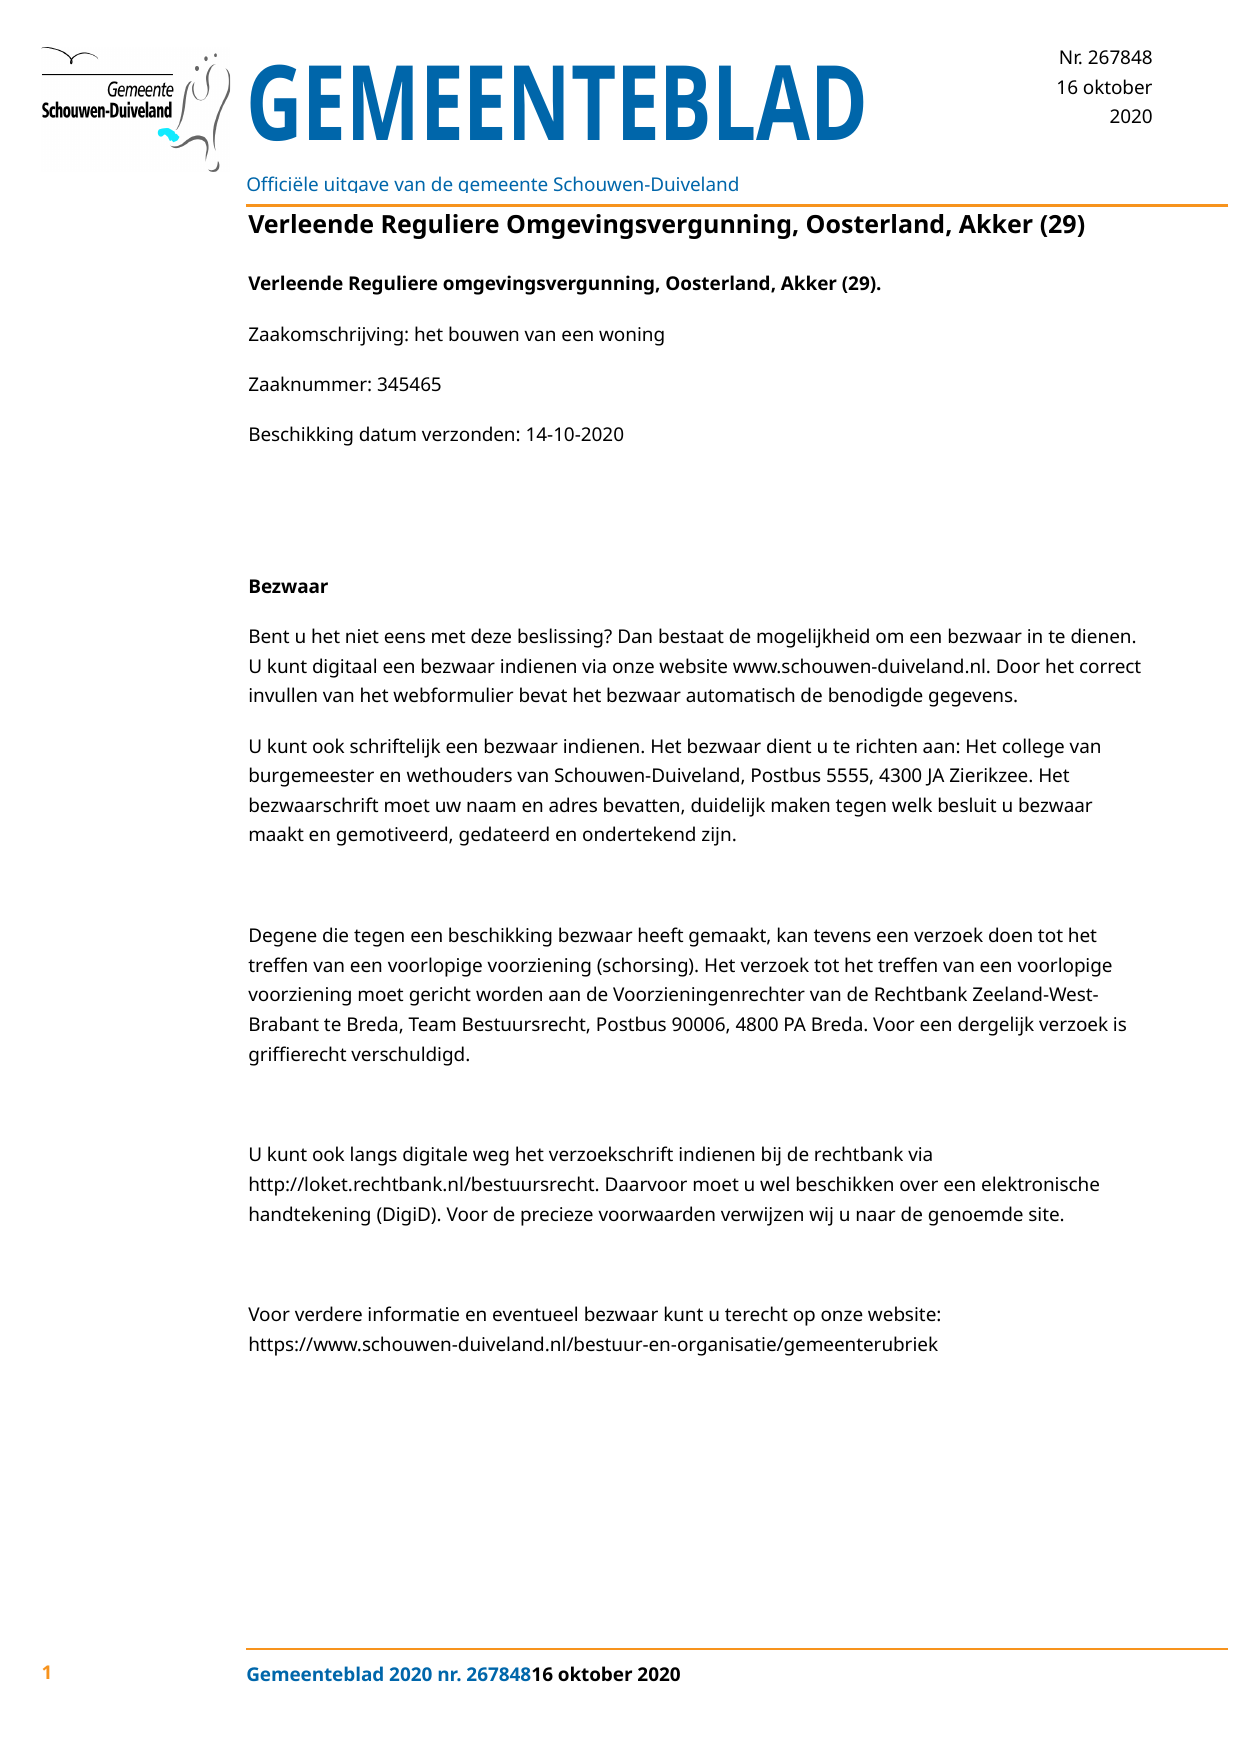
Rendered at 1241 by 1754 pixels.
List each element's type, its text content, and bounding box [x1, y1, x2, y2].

text Verleende Reguliere Omgevingsvergunning, Oosterland, Akker (29) [248, 207, 1152, 241]
text Degene die tegen een beschikking bezwaar heeft gemaakt, kan tevens een verzoek doen tot het treffen van een voorlopige voorziening (schorsing). Het verzoek tot het treffen van een voorlopige voorziening moet gericht worden aan de Voorzieningenrechter van de Rechtbank Zeeland-West-Brabant te Breda, Team Bestuursrecht, Postbus 90006, 4800 PA Breda. Voor een dergelijk verzoek is griffierecht verschuldigd. [248, 922, 1152, 1066]
text Zaakomschrijving: het bouwen van een woning [248, 321, 1152, 346]
text Zaaknummer: 345465 [248, 371, 1152, 397]
text Verleende Reguliere omgevingsvergunning, Oosterland, Akker (29). [248, 270, 1152, 296]
text U kunt ook schriftelijk een bezwaar indienen. Het bezwaar dient u te richten aan: Het college van burgemeester en wethouders van Schouwen-Duiveland, Postbus 5555, 4300 JA Zierikzee. Het bezwaarschrift moet uw naam en adres bevatten, duidelijk maken tegen welk besluit u bezwaar maakt en gemotiveerd, gedateerd en ondertekend zijn. [248, 733, 1152, 847]
picture [41, 47, 231, 172]
text Bent u het niet eens met deze beslissing? Dan bestaat de mogelijkheid om een bezwaar in te dienen. U kunt digitaal een bezwaar indienen via onze website www.schouwen-duiveland.nl. Door het correct invullen van het webformulier bevat het bezwaar automatisch de benodigde gegevens. [248, 623, 1152, 708]
text U kunt ook langs digitale weg het verzoekschrift indienen bij de rechtbank via http://loket.rechtbank.nl/bestuursrecht. Daarvoor moet u wel beschikken over een elektronische handtekening (DigiD). Voor de precieze voorwaarden verwijzen wij u naar de genoemde site. [248, 1142, 1152, 1226]
text Beschikking datum verzonden: 14-10-2020 [248, 422, 1152, 447]
text Voor verdere informatie en eventueel bezwaar kunt u terecht op onze website: https://www.schouwen-duiveland.nl/bestuur-en-organisatie/gemeenterubriek [248, 1302, 1152, 1357]
text Bezwaar [248, 573, 1152, 598]
